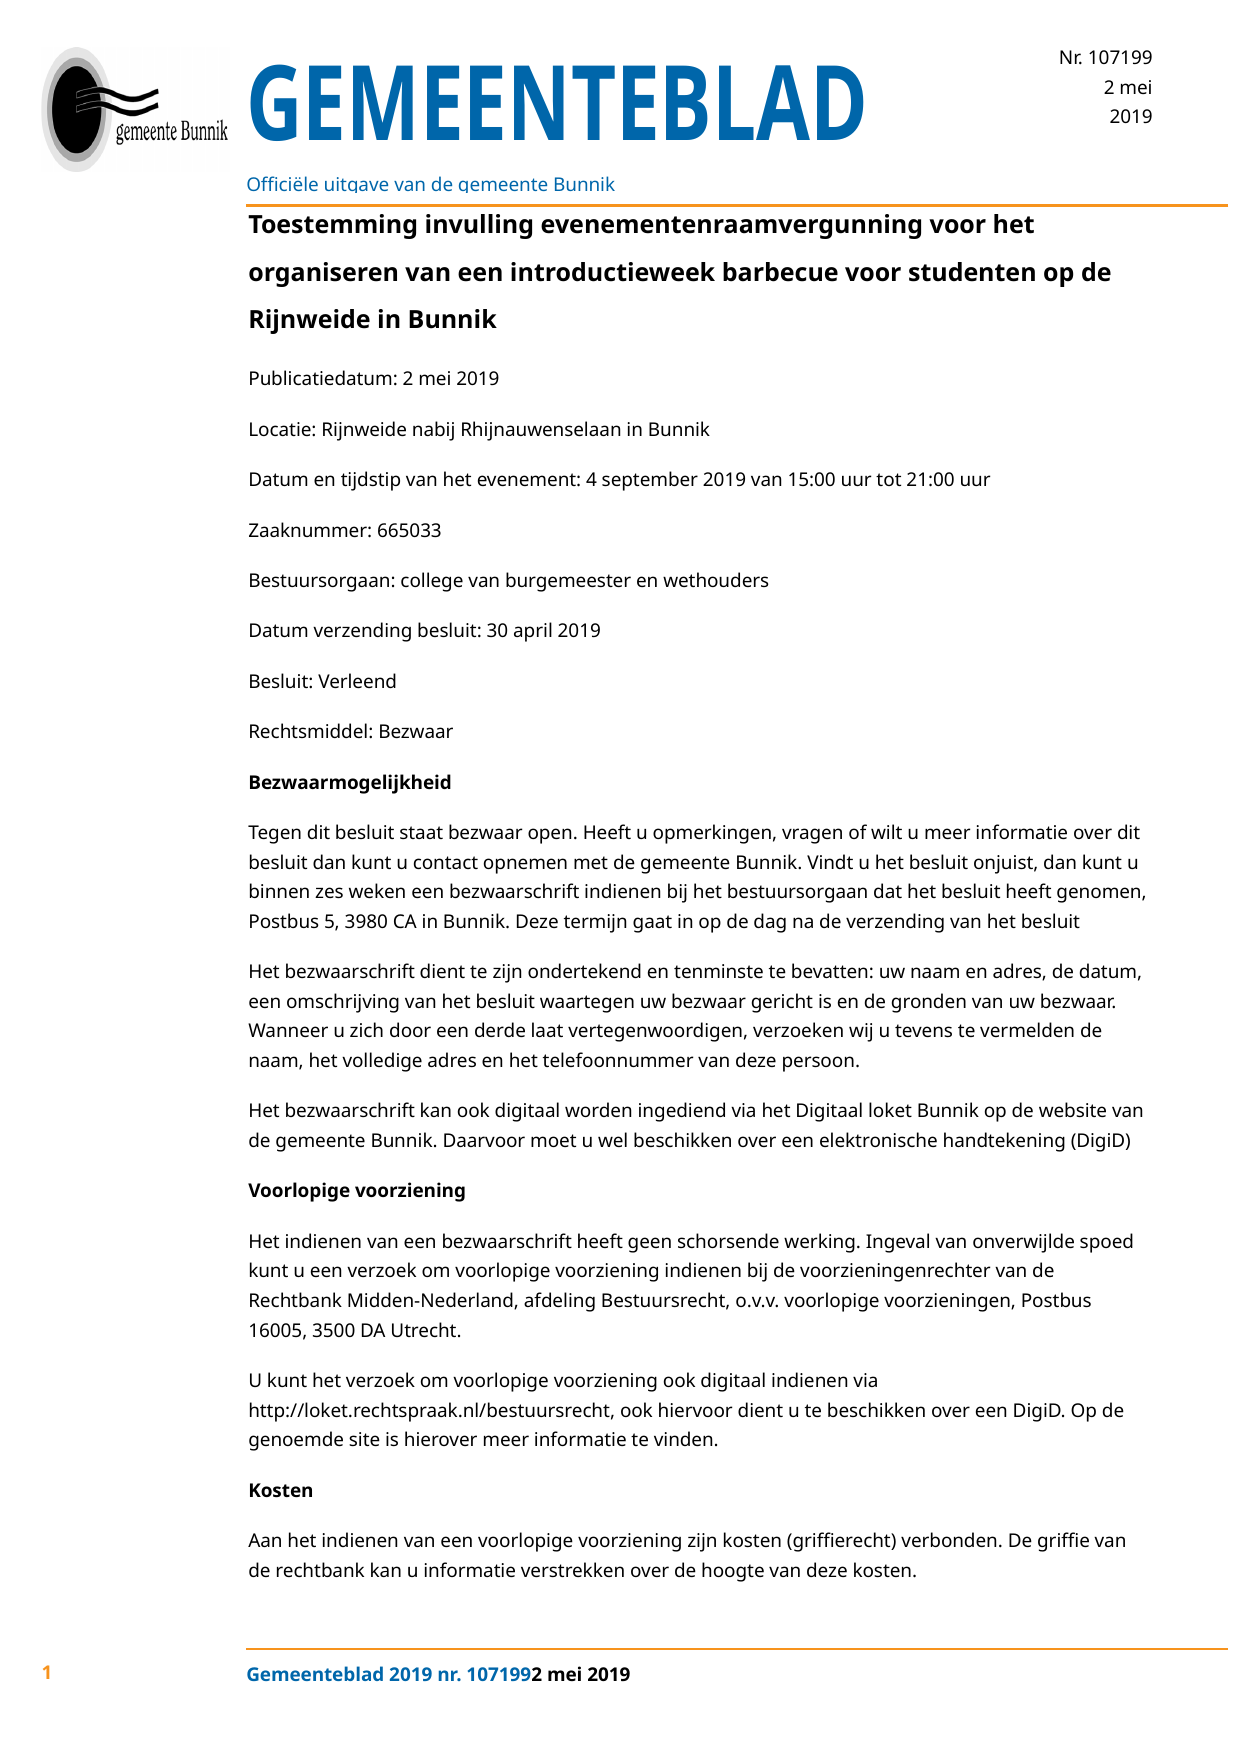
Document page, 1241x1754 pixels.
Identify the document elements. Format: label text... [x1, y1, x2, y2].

text Aan het indienen van een voorlopige voorziening zijn kosten (griffierecht) verbonden. De griffie van de rechtbank kan u informatie verstrekken over de hoogte van deze kosten. [248, 1527, 1152, 1582]
text Rechtsmiddel: Bezwaar [248, 718, 1152, 744]
text Het bezwaarschrift dient te zijn ondertekend en tenminste te bevatten: uw naam en adres, de datum, een omschrijving van het besluit waartegen uw bezwaar gericht is en de gronden van uw bezwaar. Wanneer u zich door een derde laat vertegenwoordigen, verzoeken wij u tevens te vermelden de naam, het volledige adres en het telefoonnummer van deze persoon. [248, 958, 1152, 1073]
text Bezwaarmogelijkheid [248, 769, 1152, 794]
text U kunt het verzoek om voorlopige voorziening ook digitaal indienen via http://loket.rechtspraak.nl/bestuursrecht, ook hiervoor dient u te beschikken over een DigiD. Op de genoemde site is hierover meer informatie te vinden. [248, 1367, 1152, 1452]
text Zaaknummer: 665033 [248, 517, 1152, 542]
text Bestuursorgaan: college van burgemeester en wethouders [248, 567, 1152, 593]
text Datum verzending besluit: 30 april 2019 [248, 618, 1152, 643]
text Tegen dit besluit staat bezwaar open. Heeft u opmerkingen, vragen of wilt u meer informatie over dit besluit dan kunt u contact opnemen met de gemeente Bunnik. Vindt u het besluit onjuist, dan kunt u binnen zes weken een bezwaarschrift indienen bij het bestuursorgaan dat het besluit heeft genomen, Postbus 5, 3980 CA in Bunnik. Deze termijn gaat in op de dag na de verzending van het besluit [248, 819, 1152, 934]
picture [41, 47, 231, 172]
text Publicatiedatum: 2 mei 2019 [248, 366, 1152, 391]
text Locatie: Rijnweide nabij Rhijnauwenselaan in Bunnik [248, 416, 1152, 442]
text Datum en tijdstip van het evenement: 4 september 2019 van 15:00 uur tot 21:00 uur [248, 466, 1152, 492]
text Voorlopige voorziening [248, 1178, 1152, 1203]
text Kosten [248, 1477, 1152, 1502]
text Het indienen van een bezwaarschrift heeft geen schorsende werking. Ingeval van onverwijlde spoed kunt u een verzoek om voorlopige voorziening indienen bij de voorzieningenrechter van de Rechtbank Midden-Nederland, afdeling Bestuursrecht, o.v.v. voorlopige voorzieningen, Postbus 16005, 3500 DA Utrecht. [248, 1228, 1152, 1342]
text Besluit: Verleend [248, 668, 1152, 694]
text Het bezwaarschrift kan ook digitaal worden ingediend via het Digitaal loket Bunnik op de website van de gemeente Bunnik. Daarvoor moet u wel beschikken over een elektronische handtekening (DigiD) [248, 1098, 1152, 1153]
text Toestemming invulling evenementenraamvergunning voor het organiseren van een introductieweek barbecue voor studenten op de Rijnweide in Bunnik [248, 207, 1152, 336]
